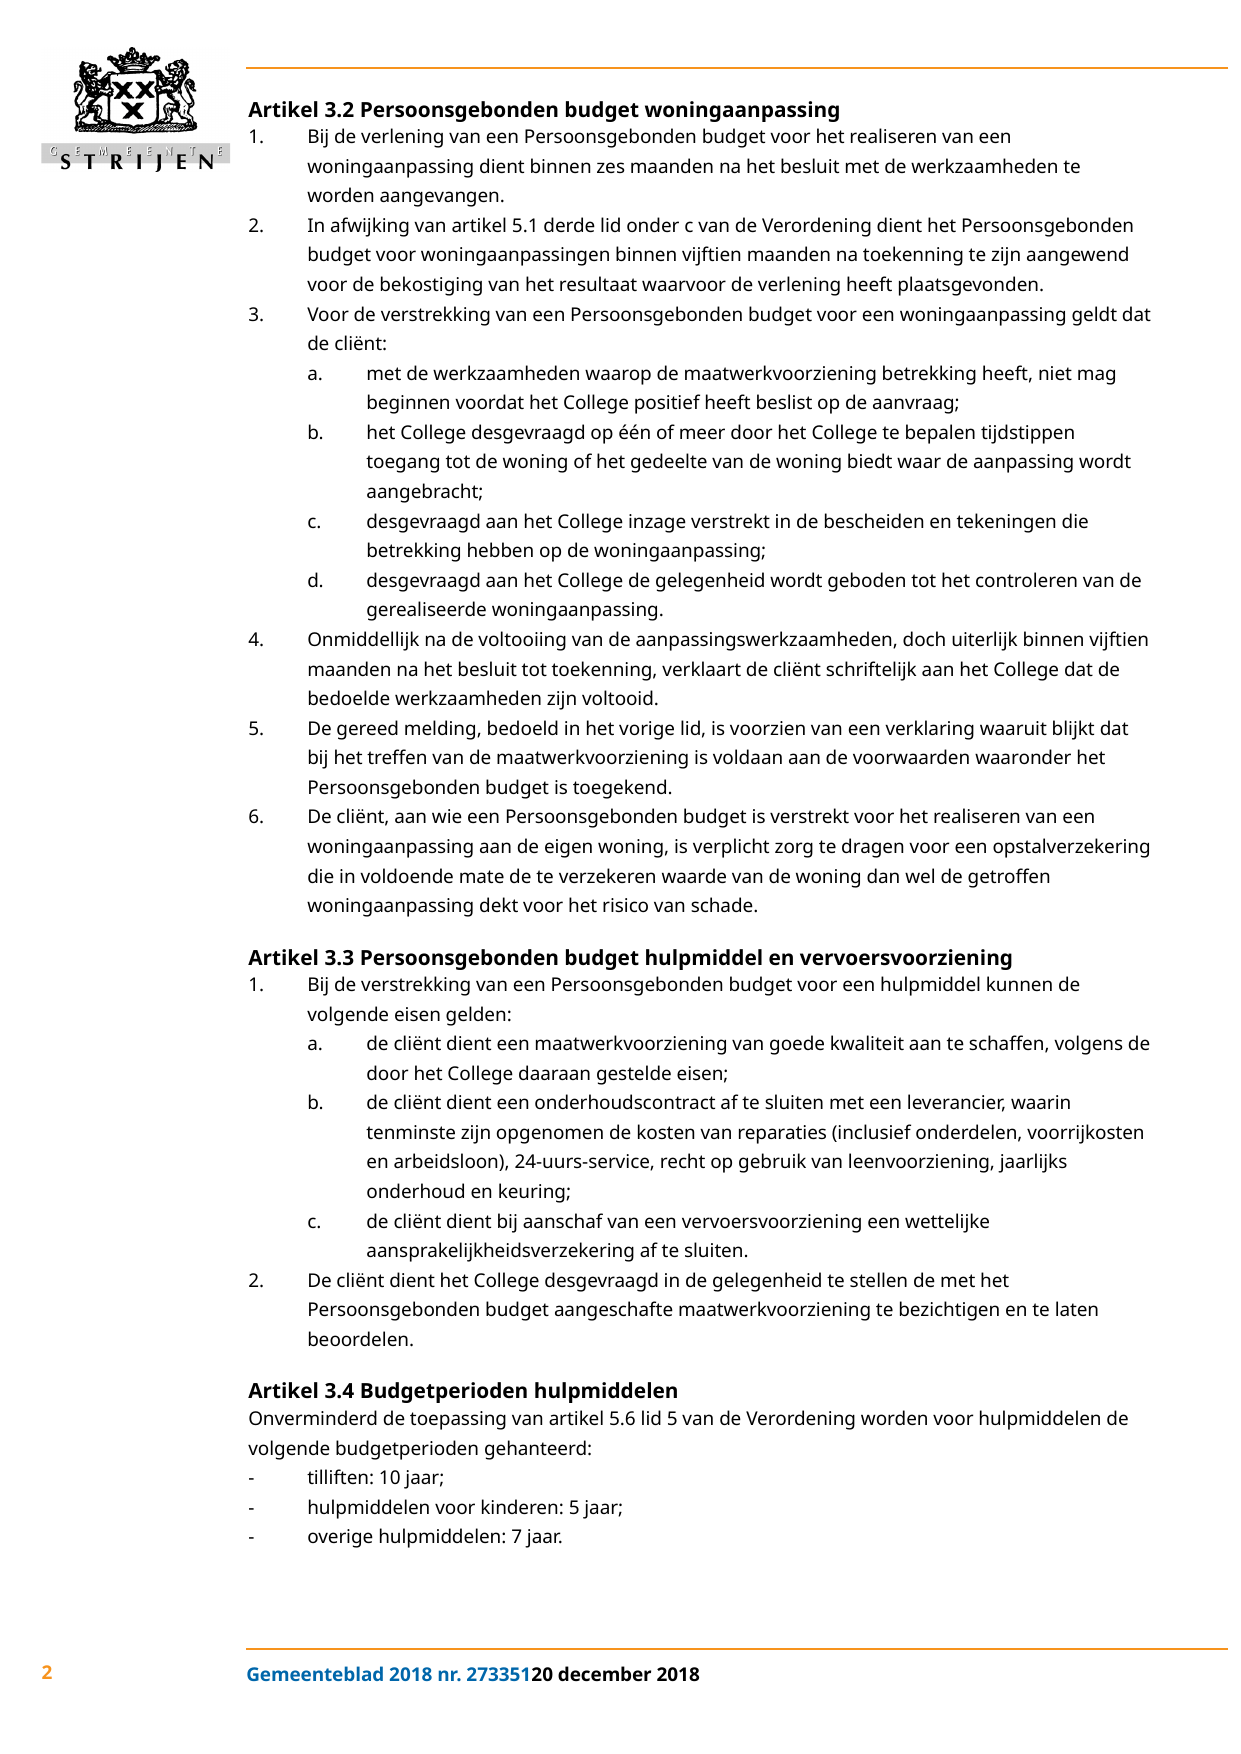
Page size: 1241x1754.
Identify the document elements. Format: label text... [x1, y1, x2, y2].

list In afwijking van artikel 5.1 derde lid onder c van de Verordening dient het Persoonsgebonden budget voor woningaanpassingen binnen vijftien maanden na toekenning te zijn aangewend voor de bekostiging van het resultaat waarvoor de verlening heeft plaatsgevonden. [248, 212, 1152, 297]
list De cliënt, aan wie een Persoonsgebonden budget is verstrekt voor het realiseren van een woningaanpassing aan de eigen woning, is verplicht zorg te dragen voor een opstalverzekering die in voldoende mate de te verzekeren waarde van de woning dan wel de getroffen woningaanpassing dekt voor het risico van schade. [248, 804, 1152, 918]
list desgevraagd aan het College de gelegenheid wordt geboden tot het controleren van de gerealiseerde woningaanpassing. [307, 567, 1152, 622]
list Bij de verstrekking van een Persoonsgebonden budget voor een hulpmiddel kunnen de volgende eisen gelden: [248, 971, 1152, 1027]
text Onverminderd de toepassing van artikel 5.6 lid 5 van de Verordening worden voor hulpmiddelen de volgende budgetperioden gehanteerd: [248, 1405, 1152, 1460]
list tilliften: 10 jaar; [248, 1464, 1152, 1490]
list met de werkzaamheden waarop de maatwerkvoorziening betrekking heeft, niet mag beginnen voordat het College positief heeft beslist op de aanvraag; [307, 360, 1152, 415]
text Artikel 3.2 Persoonsgebonden budget woningaanpassing [248, 95, 1152, 123]
list Onmiddellijk na de voltooiing van de aanpassingswerkzaamheden, doch uiterlijk binnen vijftien maanden na het besluit tot toekenning, verklaart de cliënt schriftelijk aan het College dat de bedoelde werkzaamheden zijn voltooid. [248, 626, 1152, 711]
list Bij de verlening van een Persoonsgebonden budget voor het realiseren van een woningaanpassing dient binnen zes maanden na het besluit met de werkzaamheden te worden aangevangen. [248, 123, 1152, 208]
list de cliënt dient bij aanschaf van een vervoersvoorziening een wettelijke aansprakelijkheidsverzekering af te sluiten. [307, 1208, 1152, 1263]
list het College desgevraagd op één of meer door het College te bepalen tijdstippen toegang tot de woning of het gedeelte van de woning biedt waar de aanpassing wordt aangebracht; [307, 419, 1152, 504]
text Artikel 3.3 Persoonsgebonden budget hulpmiddel en vervoersvoorziening [248, 943, 1152, 971]
list de cliënt dient een onderhoudscontract af te sluiten met een leverancier, waarin tenminste zijn opgenomen de kosten van reparaties (inclusief onderdelen, voorrijkosten en arbeidsloon), 24-uurs-service, recht op gebruik van leenvoorziening, jaarlijks onderhoud en keuring; [307, 1089, 1152, 1204]
list desgevraagd aan het College inzage verstrekt in de bescheiden en tekeningen die betrekking hebben op de woningaanpassing; [307, 508, 1152, 563]
list hulpmiddelen voor kinderen: 5 jaar; [248, 1494, 1152, 1519]
list de cliënt dient een maatwerkvoorziening van goede kwaliteit aan te schaffen, volgens de door het College daaraan gestelde eisen; [307, 1030, 1152, 1086]
list De cliënt dient het College desgevraagd in de gelegenheid te stellen de met het Persoonsgebonden budget aangeschafte maatwerkvoorziening te bezichtigen en te laten beoordelen. [248, 1267, 1152, 1352]
text Artikel 3.4 Budgetperioden hulpmiddelen [248, 1377, 1152, 1405]
list Voor de verstrekking van een Persoonsgebonden budget voor een woningaanpassing geldt dat de cliënt: [248, 301, 1152, 356]
list De gereed melding, bedoeld in het vorige lid, is voorzien van een verklaring waaruit blijkt dat bij het treffen van de maatwerkvoorziening is voldaan aan de voorwaarden waaronder het Persoonsgebonden budget is toegekend. [248, 715, 1152, 800]
list overige hulpmiddelen: 7 jaar. [248, 1523, 1152, 1549]
picture [41, 47, 231, 172]
